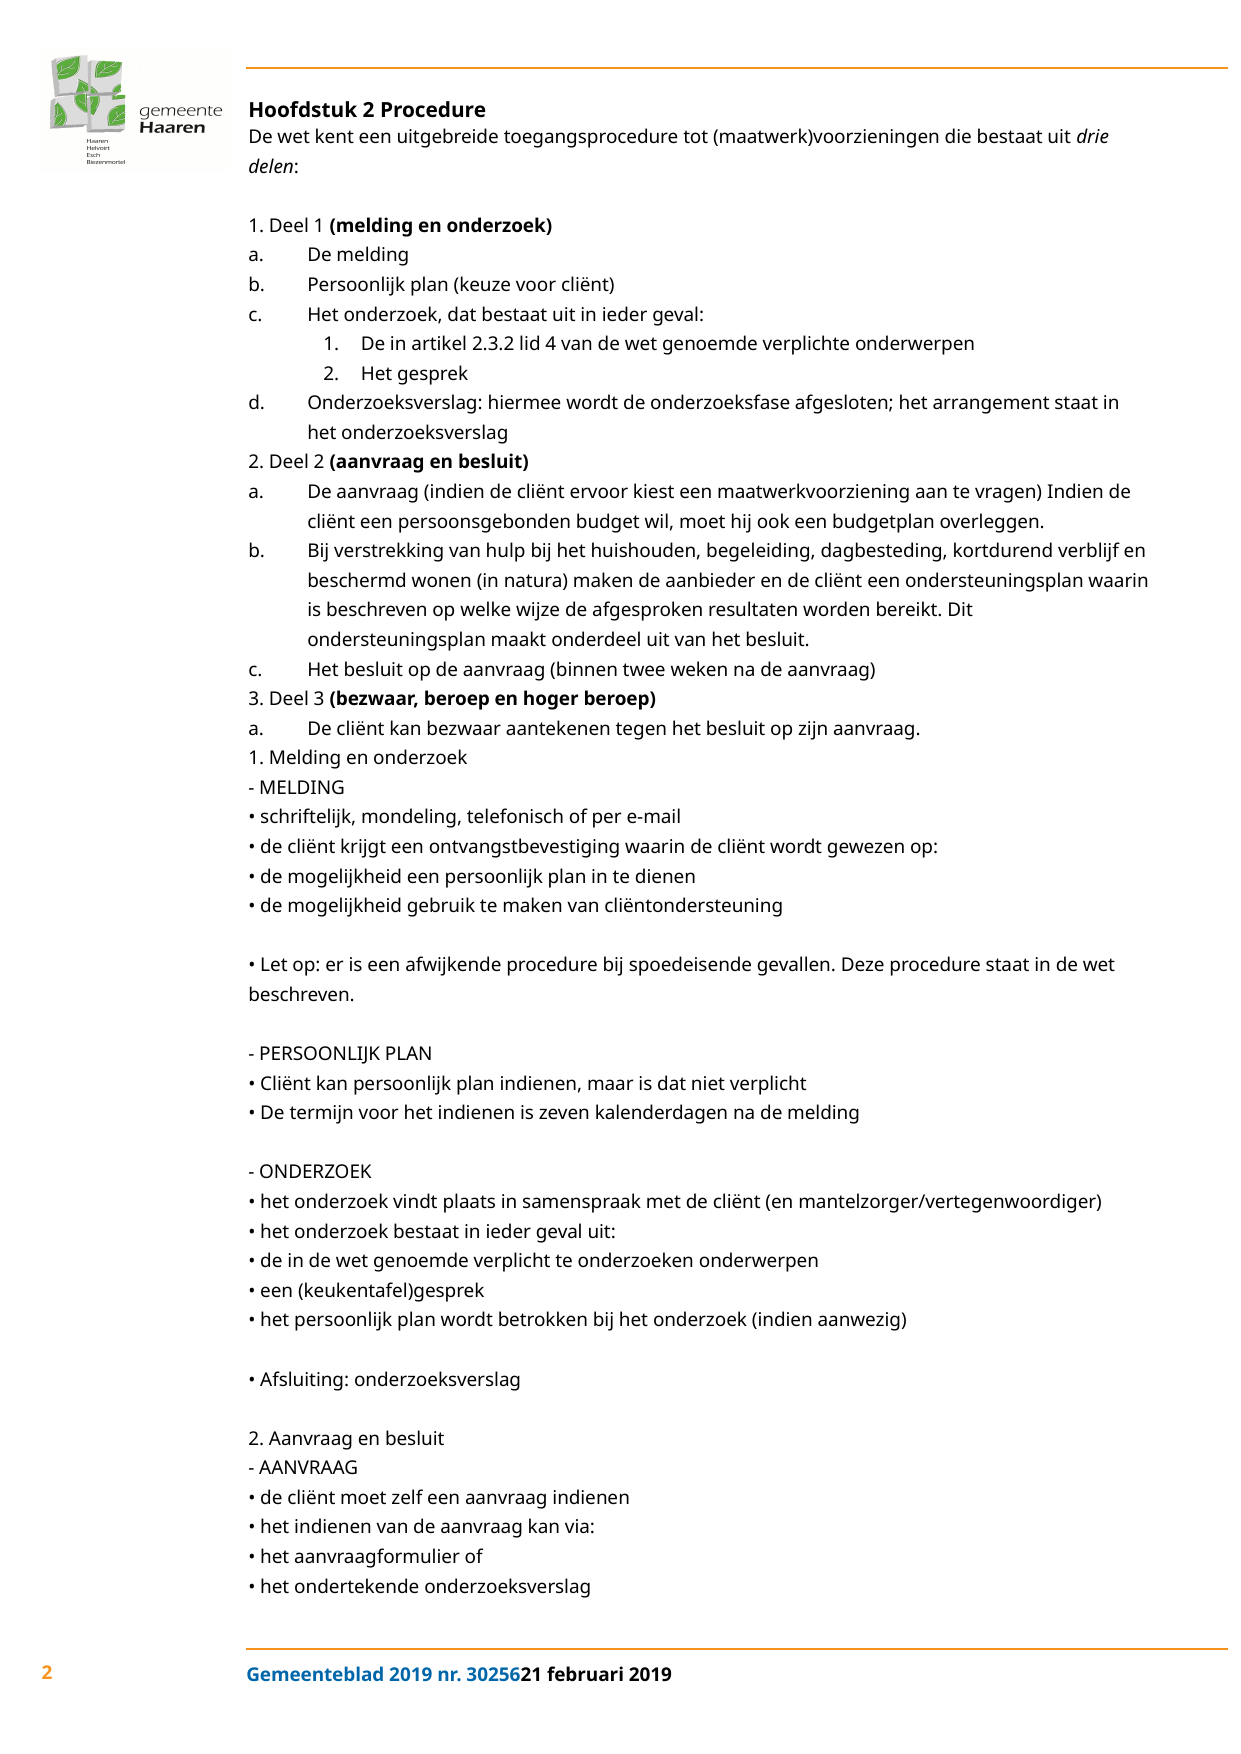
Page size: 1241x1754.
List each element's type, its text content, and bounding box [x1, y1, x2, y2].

text • De termijn voor het indienen is zeven kalenderdagen na de melding [248, 1099, 1152, 1125]
list Het gesprek [323, 360, 1152, 386]
text • het onderzoek bestaat in ieder geval uit: [248, 1218, 1152, 1243]
text • het ondertekende onderzoeksverslag [248, 1573, 1152, 1598]
text Hoofdstuk 2 Procedure [248, 95, 1152, 123]
text • de mogelijkheid een persoonlijk plan in te dienen [248, 863, 1152, 888]
text • het persoonlijk plan wordt betrokken bij het onderzoek (indien aanwezig) [248, 1307, 1152, 1332]
text • Cliënt kan persoonlijk plan indienen, maar is dat niet verplicht [248, 1070, 1152, 1096]
text - AANVRAAG [248, 1454, 1152, 1480]
text - PERSOONLIJK PLAN [248, 1040, 1152, 1066]
text De wet kent een uitgebreide toegangsprocedure tot (maatwerk)voorzieningen die bestaat uit drie delen: [248, 123, 1152, 178]
list De cliënt kan bezwaar aantekenen tegen het besluit op zijn aanvraag. [248, 715, 1152, 741]
text • Let op: er is een afwijkende procedure bij spoedeisende gevallen. Deze procedure staat in de wet beschreven. [248, 952, 1152, 1007]
text • de cliënt krijgt een ontvangstbevestiging waarin de cliënt wordt gewezen op: [248, 833, 1152, 859]
text • de cliënt moet zelf een aanvraag indienen [248, 1484, 1152, 1510]
text • schriftelijk, mondeling, telefonisch of per e-mail [248, 804, 1152, 829]
list De melding [248, 242, 1152, 267]
list Onderzoeksverslag: hiermee wordt de onderzoeksfase afgesloten; het arrangement staat in het onderzoeksverslag [248, 389, 1152, 445]
text - MELDING [248, 774, 1152, 800]
text 2. Aanvraag en besluit [248, 1425, 1152, 1451]
text 1. Deel 1 (melding en onderzoek) [248, 212, 1152, 238]
list De in artikel 2.3.2 lid 4 van de wet genoemde verplichte onderwerpen [323, 330, 1152, 356]
text • het aanvraagformulier of [248, 1543, 1152, 1569]
text • de in de wet genoemde verplicht te onderzoeken onderwerpen [248, 1247, 1152, 1273]
text 3. Deel 3 (bezwaar, beroep en hoger beroep) [248, 685, 1152, 711]
text • het indienen van de aanvraag kan via: [248, 1514, 1152, 1539]
text 1. Melding en onderzoek [248, 744, 1152, 770]
list Het besluit op de aanvraag (binnen twee weken na de aanvraag) [248, 656, 1152, 681]
text • Afsluiting: onderzoeksverslag [248, 1366, 1152, 1391]
text 2. Deel 2 (aanvraag en besluit) [248, 449, 1152, 474]
text - ONDERZOEK [248, 1159, 1152, 1184]
list Bij verstrekking van hulp bij het huishouden, begeleiding, dagbesteding, kortdurend verblijf en beschermd wonen (in natura) maken de aanbieder en de cliënt een ondersteuningsplan waarin is beschreven op welke wijze de afgesproken resultaten worden bereikt. Dit ondersteuningsplan maakt onderdeel uit van het besluit. [248, 537, 1152, 652]
text • een (keukentafel)gesprek [248, 1277, 1152, 1303]
text • de mogelijkheid gebruik te maken van cliëntondersteuning [248, 892, 1152, 918]
picture [41, 47, 231, 172]
list De aanvraag (indien de cliënt ervoor kiest een maatwerkvoorziening aan te vragen) Indien de cliënt een persoonsgebonden budget wil, moet hij ook een budgetplan overleggen. [248, 478, 1152, 533]
list Persoonlijk plan (keuze voor cliënt) [248, 271, 1152, 297]
text • het onderzoek vindt plaats in samenspraak met de cliënt (en mantelzorger/vertegenwoordiger) [248, 1188, 1152, 1214]
list Het onderzoek, dat bestaat uit in ieder geval: [248, 301, 1152, 326]
